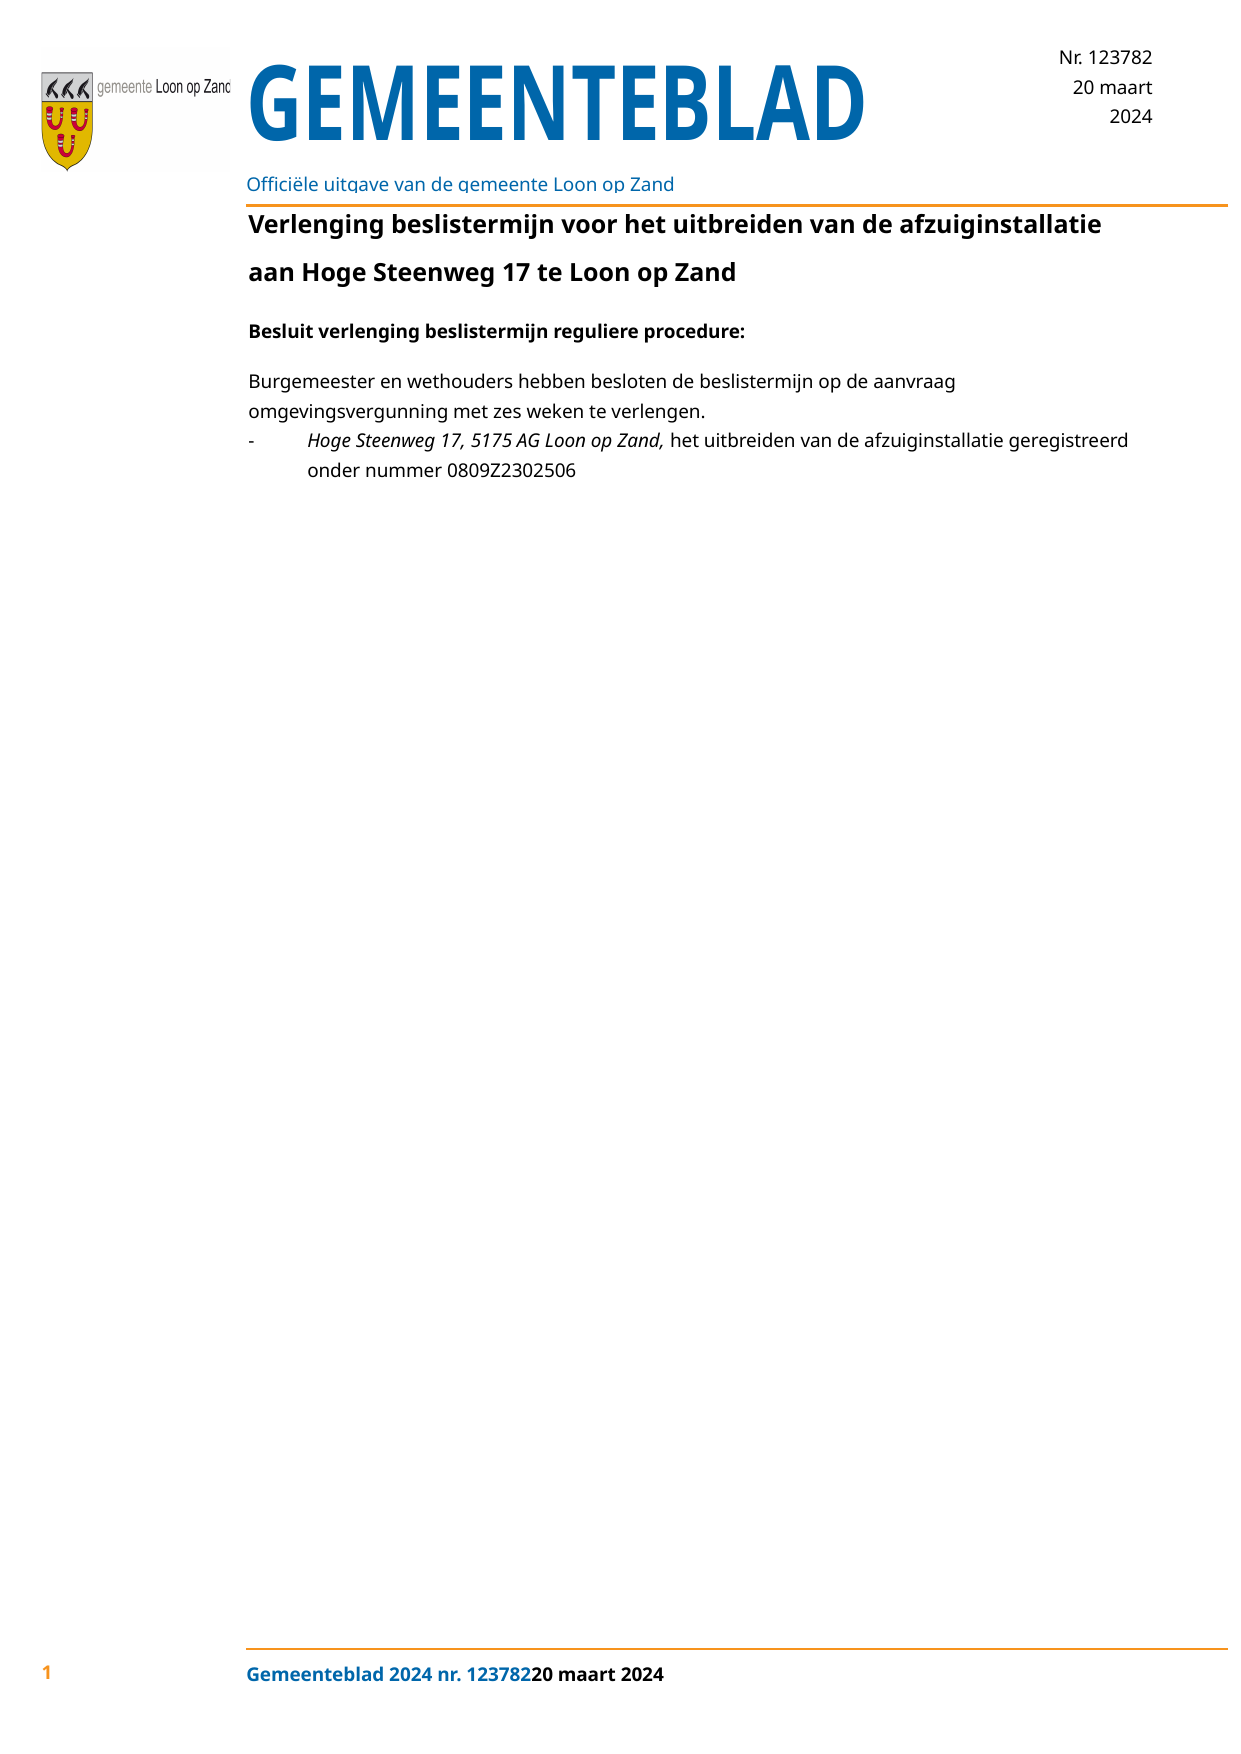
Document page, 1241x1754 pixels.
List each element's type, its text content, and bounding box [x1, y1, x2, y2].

picture [41, 47, 231, 172]
text Verlenging beslistermijn voor het uitbreiden van de afzuiginstallatie aan Hoge Steenweg 17 te Loon op Zand [248, 207, 1152, 288]
text Burgemeester en wethouders hebben besloten de beslistermijn op de aanvraag omgevingsvergunning met zes weken te verlengen. [248, 368, 1152, 424]
text Besluit verlenging beslistermijn reguliere procedure: [248, 318, 1152, 344]
list Hoge Steenweg 17, 5175 AG Loon op Zand, het uitbreiden van de afzuiginstallatie geregistreerd onder nummer 0809Z2302506 [248, 427, 1152, 483]
